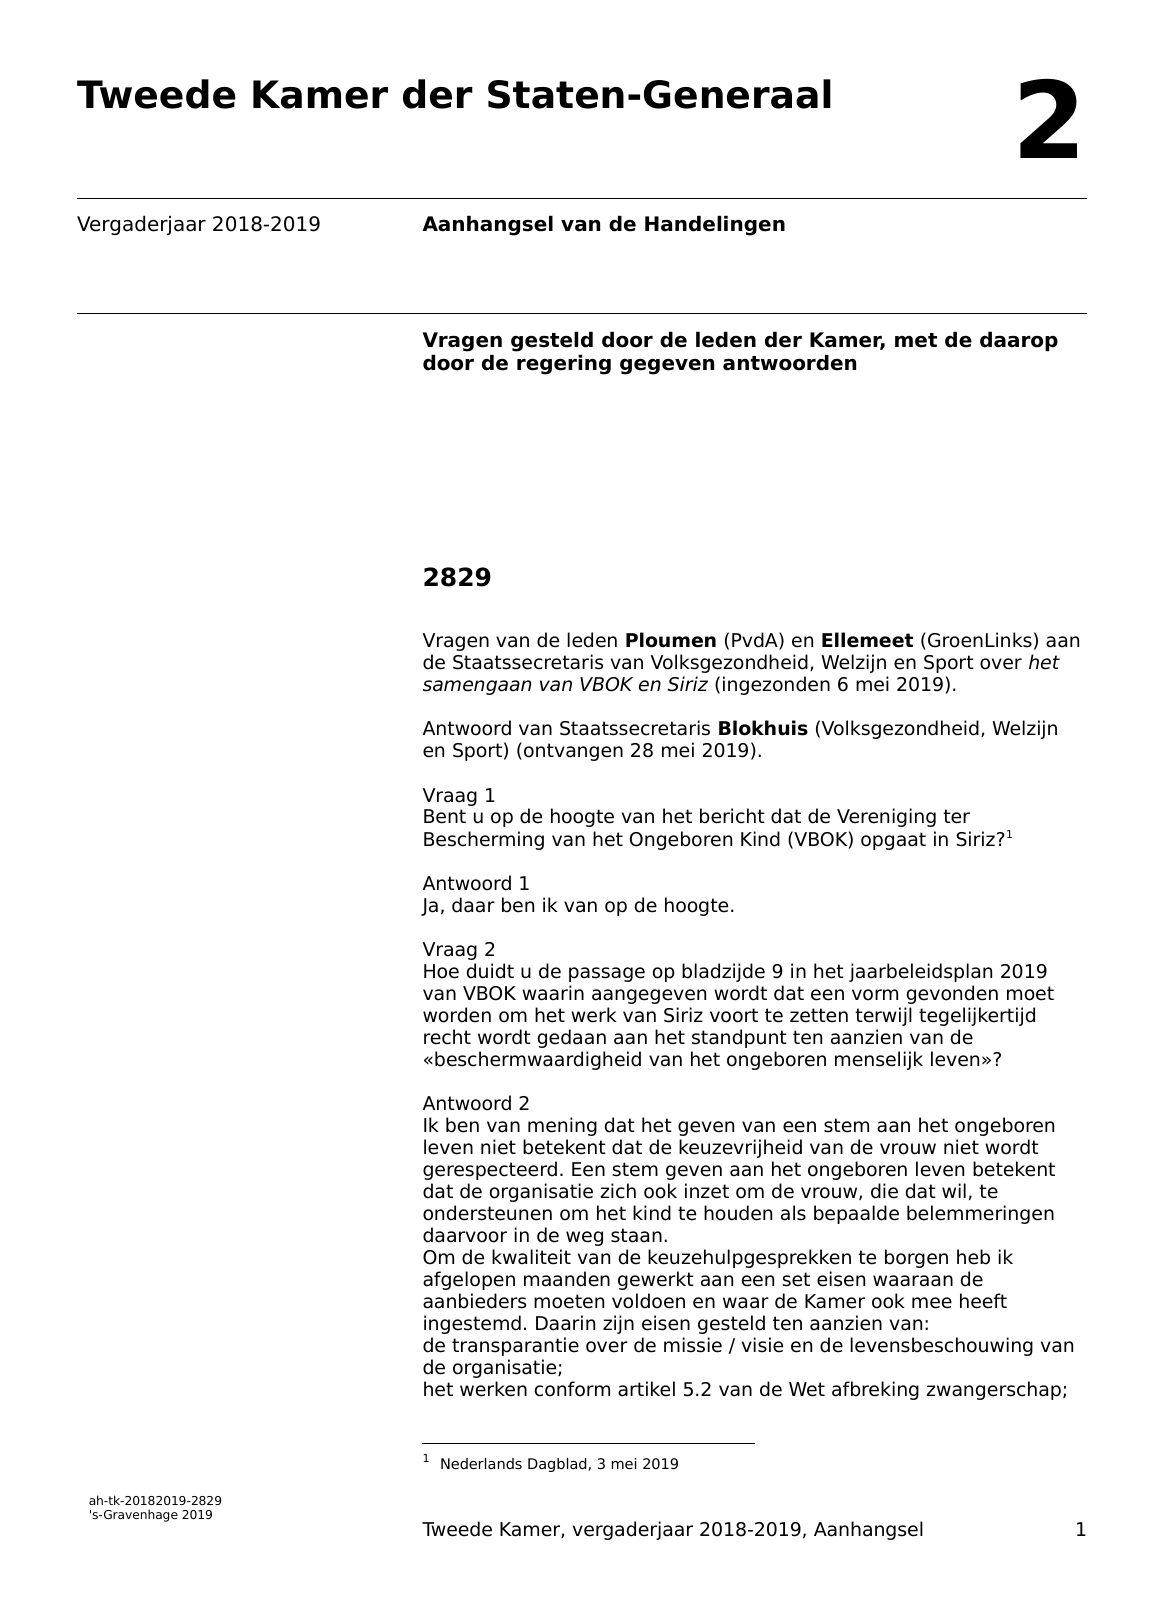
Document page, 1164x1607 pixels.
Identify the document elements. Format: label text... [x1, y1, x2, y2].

text 2829 [422, 563, 1087, 592]
text Ja, daar ben ik van op de hoogte. [422, 894, 1087, 917]
text Vraag 2 [422, 939, 1087, 961]
text Nederlands Dagblad, 3 mei 2019 [422, 1452, 1087, 1474]
table_cell Aanhangsel van de Handelingen [422, 199, 1087, 313]
text Antwoord 2 [422, 1093, 1087, 1115]
table_cell Vergaderjaar 2018-2019 [77, 199, 422, 313]
text het werken conform artikel 5.2 van de Wet afbreking zwangerschap; [422, 1378, 1087, 1401]
table_header Tweede Kamer der Staten-Generaal [77, 59, 886, 198]
table_cell Vragen gesteld door de leden der Kamer, met de daarop door de regering gegeven antwoorden [422, 314, 1087, 375]
text Om de kwaliteit van de keuzehulpgesprekken te borgen heb ik afgelopen maanden gewerkt aan een set eisen waaraan de aanbieders moeten voldoen en waar de Kamer ook mee heeft ingestemd. Daarin zijn eisen gesteld ten aanzien van: [422, 1247, 1087, 1334]
text 's-Gravenhage 2019 [88, 1508, 323, 1522]
text Bent u op de hoogte van het bericht dat de Vereniging ter Bescherming van het Ongeboren Kind (VBOK) opgaat in Siriz? [422, 806, 1087, 850]
text Vraag 1 [422, 784, 1087, 806]
text Vragen van de leden Ploumen (PvdA) en Ellemeet (GroenLinks) aan de Staatssecretaris van Volksgezondheid, Welzijn en Sport over het samengaan van VBOK en Siriz (ingezonden 6 mei 2019). [422, 630, 1087, 696]
text Hoe duidt u de passage op bladzijde 9 in het jaarbeleidsplan 2019 van VBOK waarin aangegeven wordt dat een vorm gevonden moet worden om het werk van Siriz voort te zetten terwijl tegelijkertijd recht wordt gedaan aan het standpunt ten aanzien van de «beschermwaardigheid van het ongeboren menselijk leven»? [422, 961, 1087, 1071]
text de transparantie over de missie / visie en de levensbeschouwing van de organisatie; [422, 1334, 1087, 1378]
text ah-tk-20182019-2829 [88, 1494, 323, 1508]
table_header 2 [886, 59, 1087, 198]
table_cell [77, 314, 422, 375]
text Antwoord 1 [422, 873, 1087, 894]
text Antwoord van Staatssecretaris Blokhuis (Volksgezondheid, Welzijn en Sport) (ontvangen 28 mei 2019). [422, 718, 1087, 762]
text Ik ben van mening dat het geven van een stem aan het ongeboren leven niet betekent dat de keuzevrijheid van de vrouw niet wordt gerespecteerd. Een stem geven aan het ongeboren leven betekent dat de organisatie zich ook inzet om de vrouw, die dat wil, te ondersteunen om het kind te houden als bepaalde belemmeringen daarvoor in de weg staan. [422, 1115, 1087, 1247]
